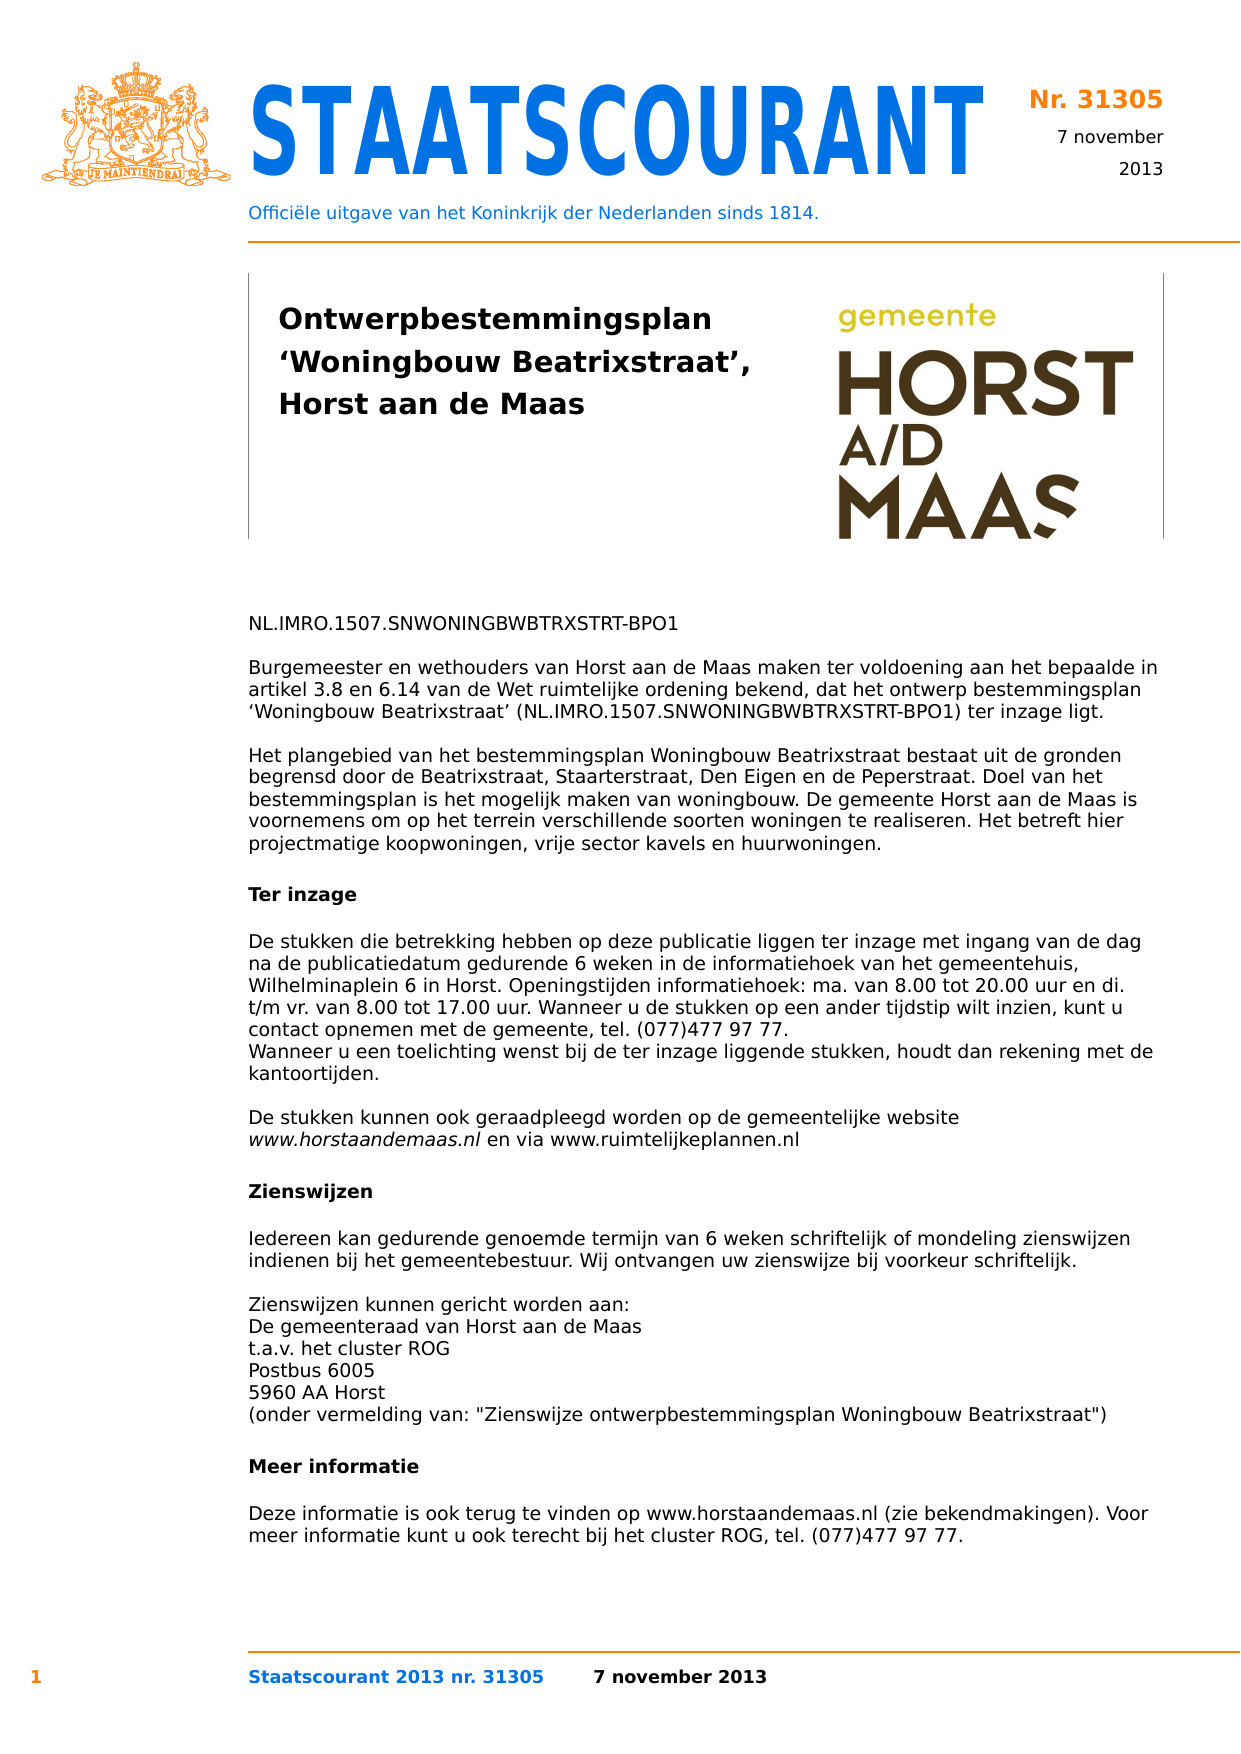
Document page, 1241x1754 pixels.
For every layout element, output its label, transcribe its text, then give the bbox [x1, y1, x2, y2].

subtitle Ontwerpbestemmingsplan ‘Woningbouw Beatrixstraat’, Horst aan de Maas [249, 273, 1163, 539]
text Iedereen kan gedurende genoemde termijn van 6 weken schriftelijk of mondeling zienswijzen indienen bij het gemeentebestuur. Wij ontvangen uw zienswijze bij voorkeur schriftelijk. [248, 1228, 1163, 1272]
text De stukken die betrekking hebben op deze publicatie liggen ter inzage met ingang van de dag na de publicatiedatum gedurende 6 weken in de informatiehoek van het gemeentehuis, Wilhelminaplein 6 in Horst. Openingstijden informatiehoek: ma. van 8.00 tot 20.00 uur en di. t/m vr. van 8.00 tot 17.00 uur. Wanneer u de stukken op een ander tijdstip wilt inzien, kunt u contact opnemen met de gemeente, tel. (077)477 97 77. [248, 931, 1163, 1041]
picture [838, 302, 1134, 539]
table_header STAATSCOURANT [248, 62, 998, 203]
text De stukken kunnen ook geraadpleegd worden op de gemeentelijke website www.horstaandemaas.nl en via www.ruimtelijkeplannen.nl [248, 1107, 1163, 1151]
subtitle Zienswijzen [248, 1181, 1163, 1203]
table_cell 2013 [998, 153, 1240, 203]
table_header [25, 62, 248, 241]
picture [41, 62, 231, 186]
text Burgemeester en wethouders van Horst aan de Maas maken ter voldoening aan het bepaalde in artikel 3.8 en 6.14 van de Wet ruimtelijke ordening bekend, dat het ontwerp bestemmingsplan ‘Woningbouw Beatrixstraat’ (NL.IMRO.1507.SNWONINGBWBTRXSTRT-BPO1) ter inzage ligt. [248, 657, 1163, 723]
text (onder vermelding van: "Zienswijze ontwerpbestemmingsplan Woningbouw Beatrixstraat") [248, 1404, 1163, 1426]
text Deze informatie is ook terug te vinden op www.horstaandemaas.nl (zie bekendmakingen). Voor meer informatie kunt u ook terecht bij het cluster ROG, tel. (077)477 97 77. [248, 1503, 1163, 1547]
text Wanneer u een toelichting wenst bij de ter inzage liggende stukken, houdt dan rekening met de kantoortijden. [248, 1041, 1163, 1085]
text t.a.v. het cluster ROG [248, 1338, 1163, 1360]
text De gemeenteraad van Horst aan de Maas [248, 1316, 1163, 1338]
text Postbus 6005 [248, 1360, 1163, 1382]
subtitle Meer informatie [248, 1456, 1163, 1478]
table_cell Officiële uitgave van het Koninkrijk der Nederlanden sinds 1814. [248, 203, 1240, 241]
text 5960 AA Horst [248, 1382, 1163, 1404]
table_cell 7 november [998, 121, 1240, 153]
subtitle Ter inzage [248, 884, 1163, 906]
text NL.IMRO.1507.SNWONINGBWBTRXSTRT-BPO1 [248, 613, 1163, 635]
text Het plangebied van het bestemmingsplan Woningbouw Beatrixstraat bestaat uit de gronden begrensd door de Beatrixstraat, Staarterstraat, Den Eigen en de Peperstraat. Doel van het bestemmingsplan is het mogelijk maken van woningbouw. De gemeente Horst aan de Maas is voornemens om op het terrein verschillende soorten woningen te realiseren. Het betreft hier projectmatige koopwoningen, vrije sector kavels en huurwoningen. [248, 744, 1163, 854]
table_header Nr. 31305 [998, 62, 1240, 121]
text Zienswijzen kunnen gericht worden aan: [248, 1294, 1163, 1316]
